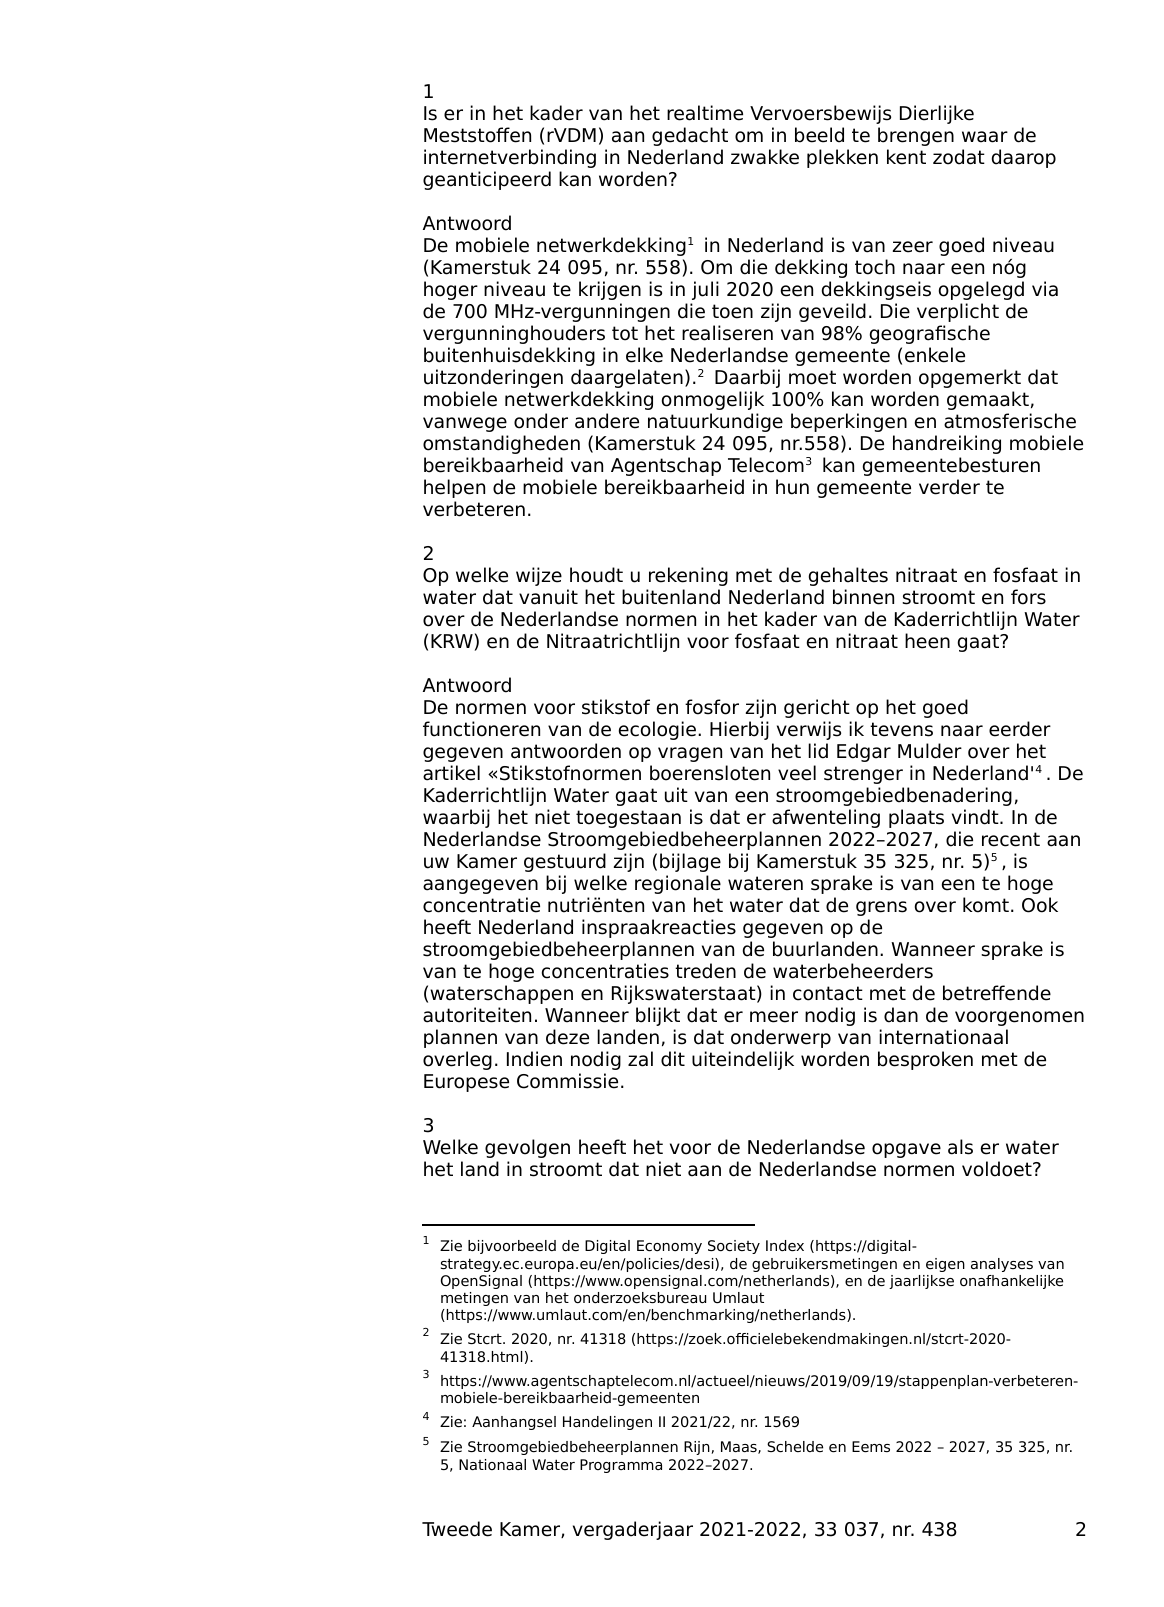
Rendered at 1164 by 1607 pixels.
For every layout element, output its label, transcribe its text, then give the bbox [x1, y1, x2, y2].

text Zie Stcrt. 2020, nr. 41318 (https://zoek.officielebekendmakingen.nl/stcrt-2020-41318.html). [422, 1327, 1087, 1366]
text Zie Stroomgebiedbeheerplannen Rijn, Maas, Schelde en Eems 2022 – 2027, 35 325, nr. 5, Nationaal Water Programma 2022–2027. [422, 1435, 1087, 1474]
text 3 [422, 1115, 1087, 1137]
text 2 [422, 543, 1087, 565]
text De normen voor stikstof en fosfor zijn gericht op het goed functioneren van de ecologie. Hierbij verwijs ik tevens naar eerder gegeven antwoorden op vragen van het lid Edgar Mulder over het artikel «Stikstofnormen boerensloten veel strenger in Nederland'. De Kaderrichtlijn Water gaat uit van een stroomgebiedbenadering, waarbij het niet toegestaan is dat er afwenteling plaats vindt. In de Nederlandse Stroomgebiedbeheerplannen 2022–2027, die recent aan uw Kamer gestuurd zijn (bijlage bij Kamerstuk 35 325, nr. 5), is aangegeven bij welke regionale wateren sprake is van een te hoge concentratie nutriënten van het water dat de grens over komt. Ook heeft Nederland inspraakreacties gegeven op de stroomgebiedbeheerplannen van de buurlanden. Wanneer sprake is van te hoge concentraties treden de waterbeheerders (waterschappen en Rijkswaterstaat) in contact met de betreffende autoriteiten. Wanneer blijkt dat er meer nodig is dan de voorgenomen plannen van deze landen, is dat onderwerp van internationaal overleg. Indien nodig zal dit uiteindelijk worden besproken met de Europese Commissie. [422, 697, 1087, 1093]
text Zie: Aanhangsel Handelingen II 2021/22, nr. 1569 [422, 1410, 1087, 1432]
text Zie bijvoorbeeld de Digital Economy Society Index (https://digital-strategy.ec.europa.eu/en/policies/desi), de gebruikersmetingen en eigen analyses van OpenSignal (https://www.opensignal.com/netherlands), en de jaarlijkse onafhankelijke metingen van het onderzoeksbureau Umlaut (https://www.umlaut.com/en/benchmarking/netherlands). [422, 1234, 1087, 1324]
text Antwoord [422, 675, 1087, 697]
text 1 [422, 81, 1087, 103]
text De mobiele netwerkdekking in Nederland is van zeer goed niveau (Kamerstuk 24 095, nr. 558). Om die dekking toch naar een nóg hoger niveau te krijgen is in juli 2020 een dekkingseis opgelegd via de 700 MHz-vergunningen die toen zijn geveild. Die verplicht de vergunninghouders tot het realiseren van 98% geografische buitenhuisdekking in elke Nederlandse gemeente (enkele uitzonderingen daargelaten). Daarbij moet worden opgemerkt dat mobiele netwerkdekking onmogelijk 100% kan worden gemaakt, vanwege onder andere natuurkundige beperkingen en atmosferische omstandigheden (Kamerstuk 24 095, nr.558). De handreiking mobiele bereikbaarheid van Agentschap Telecom kan gemeentebesturen helpen de mobiele bereikbaarheid in hun gemeente verder te verbeteren. [422, 235, 1087, 521]
text Op welke wijze houdt u rekening met de gehaltes nitraat en fosfaat in water dat vanuit het buitenland Nederland binnen stroomt en fors over de Nederlandse normen in het kader van de Kaderrichtlijn Water (KRW) en de Nitraatrichtlijn voor fosfaat en nitraat heen gaat? [422, 565, 1087, 653]
text https://www.agentschaptelecom.nl/actueel/nieuws/2019/09/19/stappenplan-verbeteren-mobiele-bereikbaarheid-gemeenten [422, 1368, 1087, 1407]
text Antwoord [422, 213, 1087, 235]
text Is er in het kader van het realtime Vervoersbewijs Dierlijke Meststoffen (rVDM) aan gedacht om in beeld te brengen waar de internetverbinding in Nederland zwakke plekken kent zodat daarop geanticipeerd kan worden? [422, 103, 1087, 191]
text Welke gevolgen heeft het voor de Nederlandse opgave als er water het land in stroomt dat niet aan de Nederlandse normen voldoet? [422, 1137, 1087, 1181]
